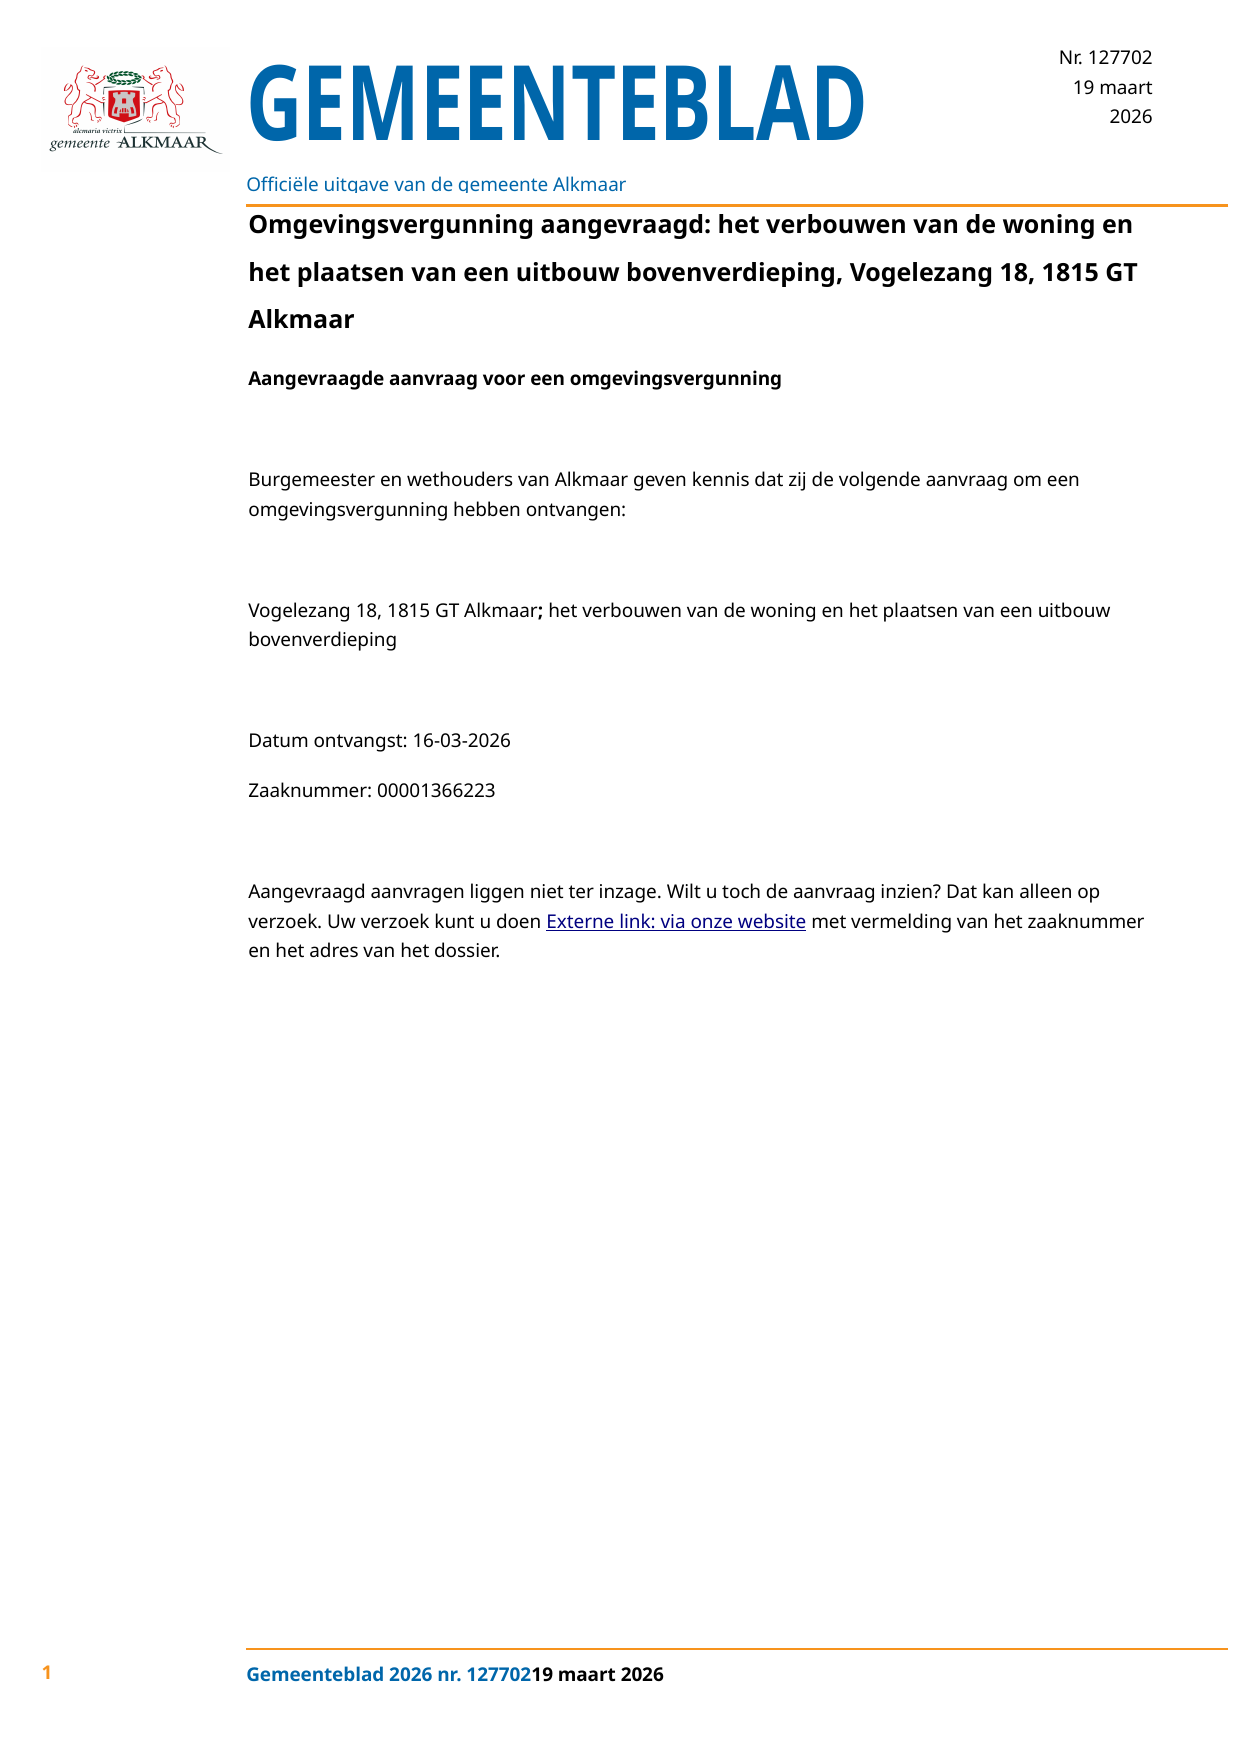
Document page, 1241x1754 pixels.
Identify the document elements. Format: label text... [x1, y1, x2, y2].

text Aangevraagd aanvragen liggen niet ter inzage. Wilt u toch de aanvraag inzien? Dat kan alleen op verzoek. Uw verzoek kunt u doen Externe link: via onze website met vermelding van het zaaknummer en het adres van het dossier. [248, 878, 1152, 963]
text Burgemeester en wethouders van Alkmaar geven kennis dat zij de volgende aanvraag om een omgevingsvergunning hebben ontvangen: [248, 466, 1152, 522]
text Zaaknummer: 00001366223 [248, 778, 1152, 803]
text Datum ontvangst: 16-03-2026 [248, 727, 1152, 753]
picture [41, 47, 231, 172]
text Aangevraagde aanvraag voor een omgevingsvergunning [248, 366, 1152, 391]
text Vogelezang 18, 1815 GT Alkmaar; het verbouwen van de woning en het plaatsen van een uitbouw bovenverdieping [248, 597, 1152, 652]
text Omgevingsvergunning aangevraagd: het verbouwen van de woning en het plaatsen van een uitbouw bovenverdieping, Vogelezang 18, 1815 GT Alkmaar [248, 207, 1152, 336]
